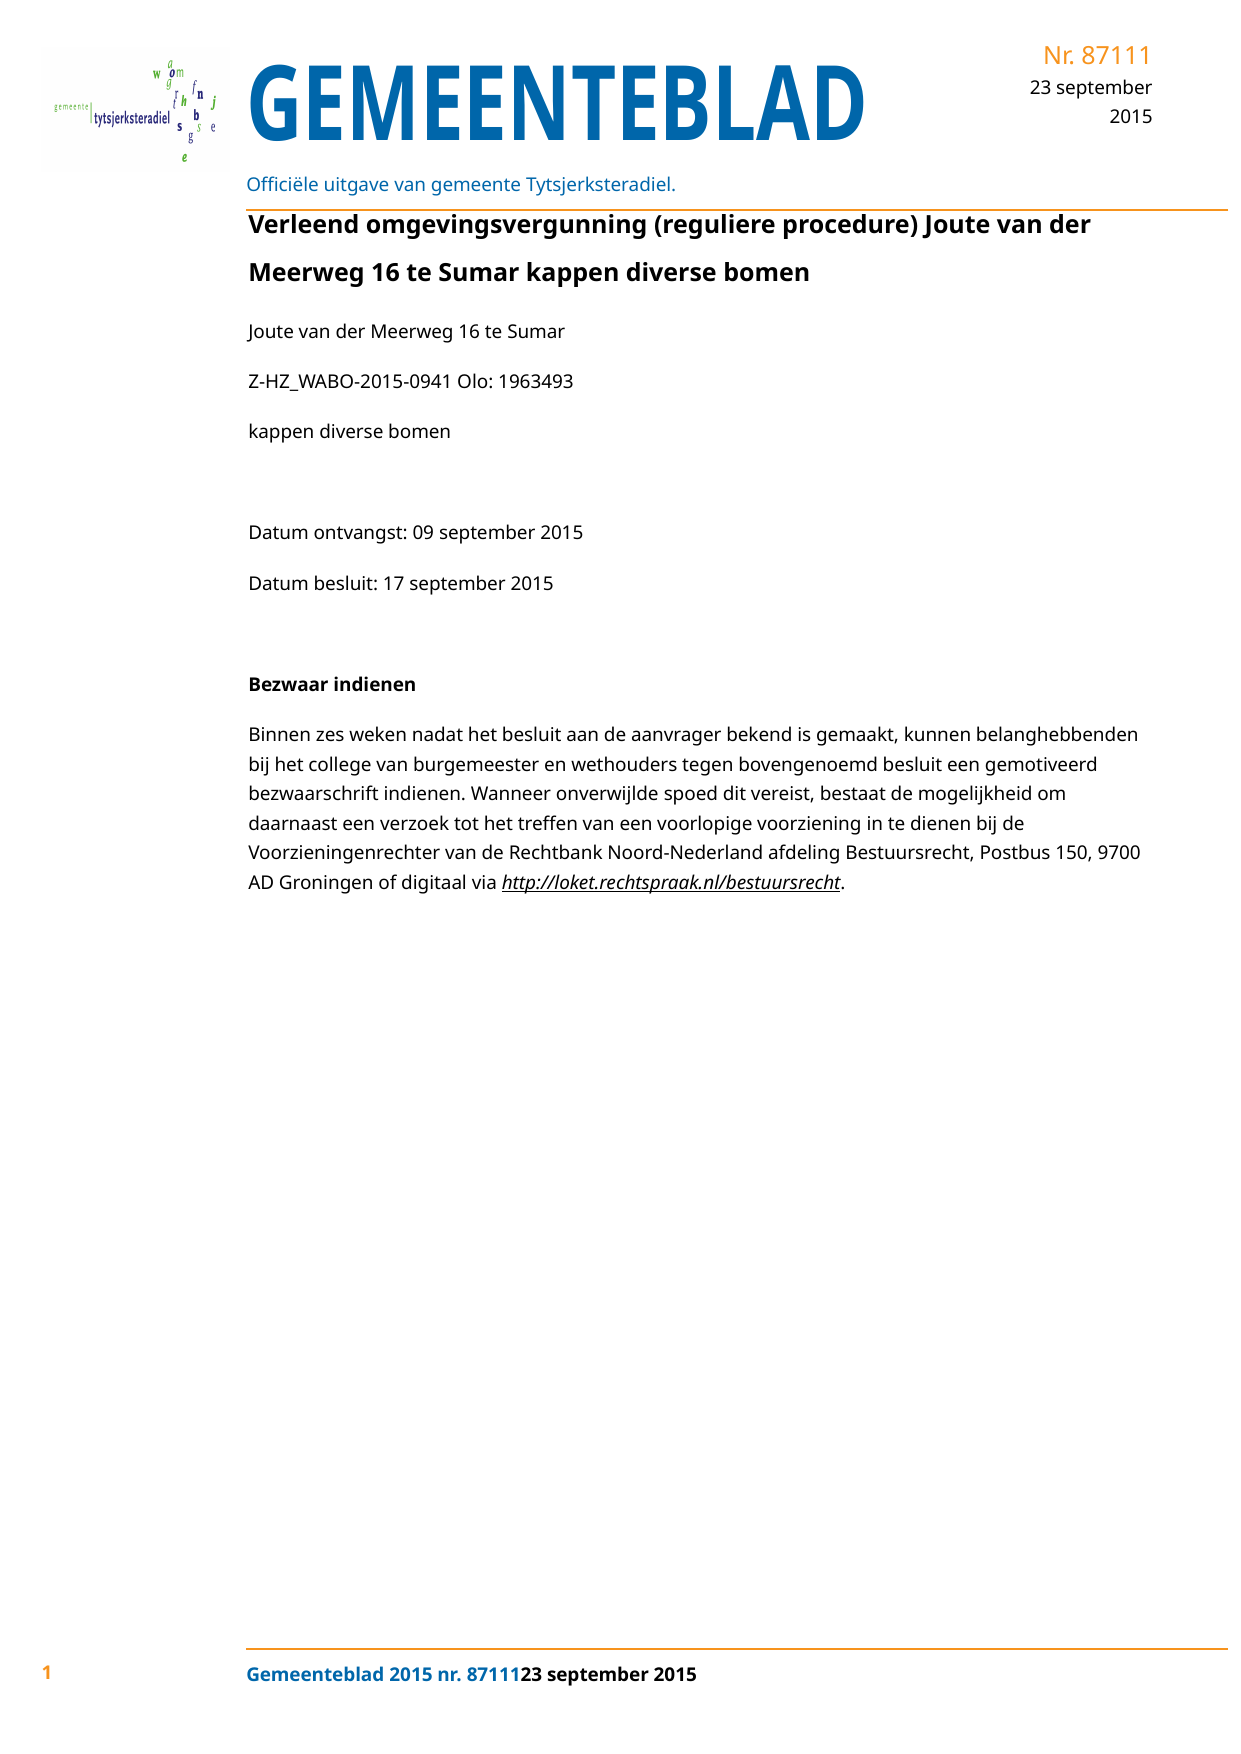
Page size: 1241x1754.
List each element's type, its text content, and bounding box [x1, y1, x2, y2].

text kappen diverse bomen [248, 419, 1152, 444]
text Joute van der Meerweg 16 te Sumar [248, 318, 1152, 344]
text Bezwaar indienen [248, 671, 1152, 697]
text Verleend omgevingsvergunning (reguliere procedure) Joute van der Meerweg 16 te Sumar kappen diverse bomen [248, 211, 1152, 288]
text Binnen zes weken nadat het besluit aan de aanvrager bekend is gemaakt, kunnen belanghebbenden bij het college van burgemeester en wethouders tegen bovengenoemd besluit een gemotiveerd bezwaarschrift indienen. Wanneer onverwijlde spoed dit vereist, bestaat de mogelijkheid om daarnaast een verzoek tot het treffen van een voorlopige voorziening in te dienen bij de Voorzieningenrechter van de Rechtbank Noord-Nederland afdeling Bestuursrecht, Postbus 150, 9700 AD Groningen of digitaal via http://loket.rechtspraak.nl/bestuursrecht. [248, 721, 1152, 895]
text Datum ontvangst: 09 september 2015 [248, 519, 1152, 545]
text Z-HZ_WABO-2015-0941 Olo: 1963493 [248, 368, 1152, 394]
picture [41, 47, 231, 172]
text Datum besluit: 17 september 2015 [248, 570, 1152, 596]
